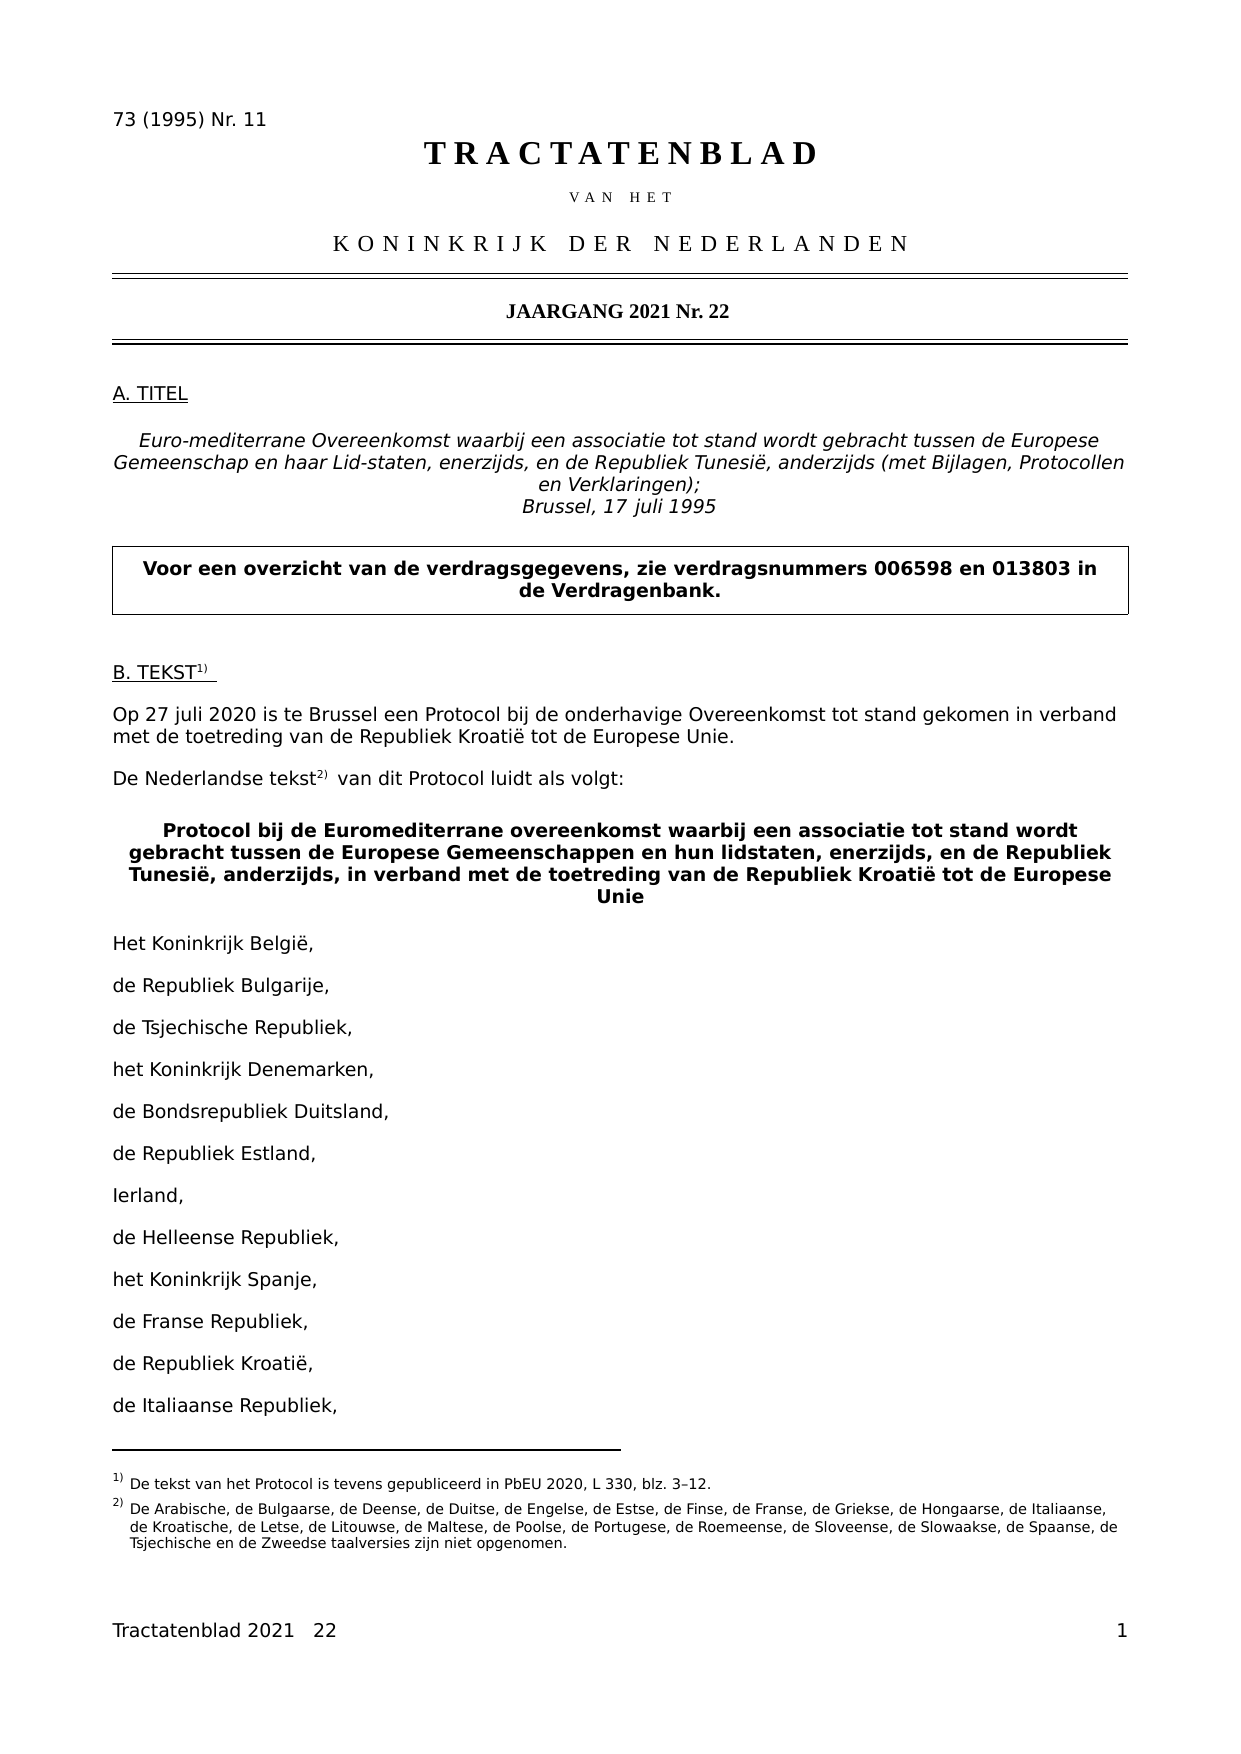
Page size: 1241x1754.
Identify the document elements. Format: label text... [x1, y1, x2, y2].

text Op 27 juli 2020 is te Brussel een Protocol bij de onderhavige Overeenkomst tot stand gekomen in verband met de toetreding van de Republiek Kroatië tot de Europese Unie. [112, 704, 1128, 748]
subtitle A. TITEL [112, 383, 1128, 405]
text het Koninkrijk Denemarken, [112, 1059, 1128, 1081]
text de Republiek Bulgarije, [112, 975, 1128, 997]
text het Koninkrijk Spanje, [112, 1269, 1128, 1291]
text de Republiek Estland, [112, 1143, 1128, 1165]
text Euro-mediterrane Overeenkomst waarbij een associatie tot stand wordt gebracht tussen de Europese Gemeenschap en haar Lid-staten, enerzijds, en de Republiek Tunesië, anderzijds (met Bijlagen, Protocollen en Verklaringen); [112, 430, 1128, 496]
text Het Koninkrijk België, [112, 933, 1128, 955]
text VAN HET [112, 189, 1128, 206]
text de Bondsrepubliek Duitsland, [112, 1101, 1128, 1123]
text de Helleense Republiek, [112, 1227, 1128, 1249]
text KONINKRIJK DER NEDERLANDEN [112, 229, 1128, 256]
text de Republiek Kroatië, [112, 1353, 1128, 1375]
text de Italiaanse Republiek, [112, 1395, 1128, 1417]
text TRACTATENBLAD [112, 133, 1128, 172]
text Ierland, [112, 1185, 1128, 1207]
subtitle Protocol bij de Euromediterrane overeenkomst waarbij een associatie tot stand wordt gebracht tussen de Europese Gemeenschappen en hun lidstaten, enerzijds, en de Republiek Tunesië, anderzijds, in verband met de toetreding van de Republiek Kroatië tot de Europese Unie [112, 820, 1128, 908]
text 73 (1995) Nr. 11 [112, 109, 1128, 131]
text Brussel, 17 juli 1995 [112, 496, 1128, 518]
text JAARGANG 2021 Nr. 22 [112, 299, 1128, 323]
text de Franse Republiek, [112, 1311, 1128, 1333]
text de Tsjechische Republiek, [112, 1017, 1128, 1039]
text De Nederlandse tekst van dit Protocol luidt als volgt: [112, 768, 1128, 790]
subtitle B. TEKST [112, 662, 1128, 684]
text De tekst van het Protocol is tevens gepubliceerd in PbEU 2020, L 330, blz. 3–12. [112, 1471, 1128, 1493]
text De Arabische, de Bulgaarse, de Deense, de Duitse, de Engelse, de Estse, de Finse, de Franse, de Griekse, de Hongaarse, de Italiaanse, de Kroatische, de Letse, de Litouwse, de Maltese, de Poolse, de Portugese, de Roemeense, de Sloveense, de Slowaakse, de Spaanse, de Tsjechische en de Zweedse taalversies zijn niet opgenomen. [112, 1496, 1128, 1552]
